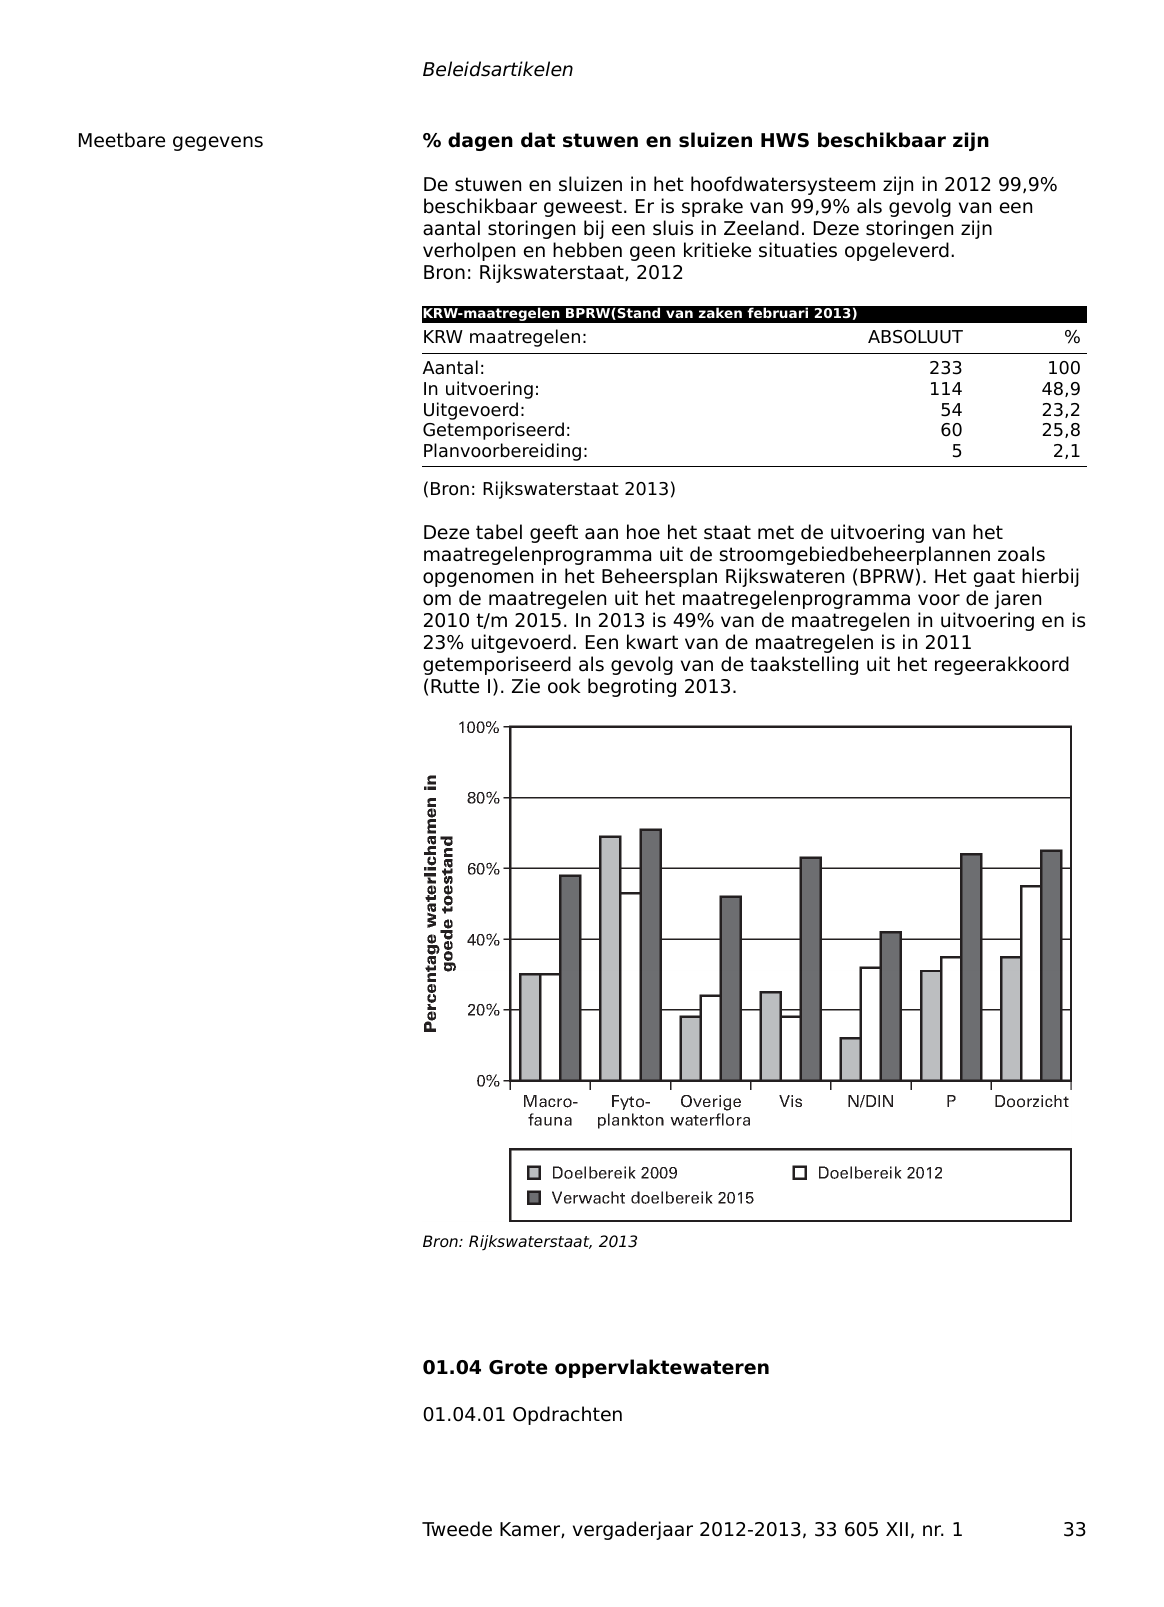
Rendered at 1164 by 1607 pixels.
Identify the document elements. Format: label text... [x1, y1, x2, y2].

table_cell Getemporiseerd: [422, 420, 850, 441]
subtitle % dagen dat stuwen en sluizen HWS beschikbaar zijn [422, 130, 1087, 152]
table_cell 233 [850, 354, 968, 379]
text Bron: Rijkswaterstaat, 2013 [422, 1233, 1072, 1252]
table_cell In uitvoering: [422, 379, 850, 399]
text Bron: Rijkswaterstaat, 2012 [422, 262, 1087, 284]
text Deze tabel geeft aan hoe het staat met de uitvoering van het maatregelenprogramma uit de stroomgebiedbeheerplannen zoals opgenomen in het Beheersplan Rijkswateren (BPRW). Het gaat hierbij om de maatregelen uit het maatregelenprogramma voor de jaren 2010 t/m 2015. In 2013 is 49% van de maatregelen in uitvoering en is 23% uitgevoerd. Een kwart van de maatregelen is in 2011 getemporiseerd als gevolg van de taakstelling uit het regeerakkoord (Rutte I). Zie ook begroting 2013. [422, 522, 1087, 698]
table_cell KRW maatregelen: [422, 323, 850, 353]
table_cell Aantal: [422, 354, 850, 379]
table_cell 5 [850, 441, 968, 466]
table_cell Uitgevoerd: [422, 400, 850, 420]
table_cell 2,1 [969, 441, 1087, 466]
table_cell ABSOLUUT [850, 323, 968, 353]
table_cell 48,9 [969, 379, 1087, 399]
text 01.04.01 Opdrachten [422, 1404, 1087, 1426]
table_cell 25,8 [969, 420, 1087, 441]
table_cell 114 [850, 379, 968, 399]
table_cell 54 [850, 400, 968, 420]
table_cell Planvoorbereiding: [422, 441, 850, 466]
table_header KRW-maatregelen BPRW(Stand van zaken februari 2013) [422, 306, 1087, 322]
table_cell % [969, 323, 1087, 353]
table_cell 60 [850, 420, 968, 441]
text Meetbare gegevens [77, 130, 399, 152]
subtitle 01.04 Grote oppervlaktewateren [422, 1357, 1087, 1379]
table_cell 100 [969, 354, 1087, 379]
table_cell (Bron: Rijkswaterstaat 2013) [422, 467, 1087, 499]
table_cell 23,2 [969, 400, 1087, 420]
picture [422, 719, 1072, 1222]
text De stuwen en sluizen in het hoofdwatersysteem zijn in 2012 99,9% beschikbaar geweest. Er is sprake van 99,9% als gevolg van een aantal storingen bij een sluis in Zeeland. Deze storingen zijn verholpen en hebben geen kritieke situaties opgeleverd. [422, 174, 1087, 262]
subtitle [77, 152, 399, 160]
